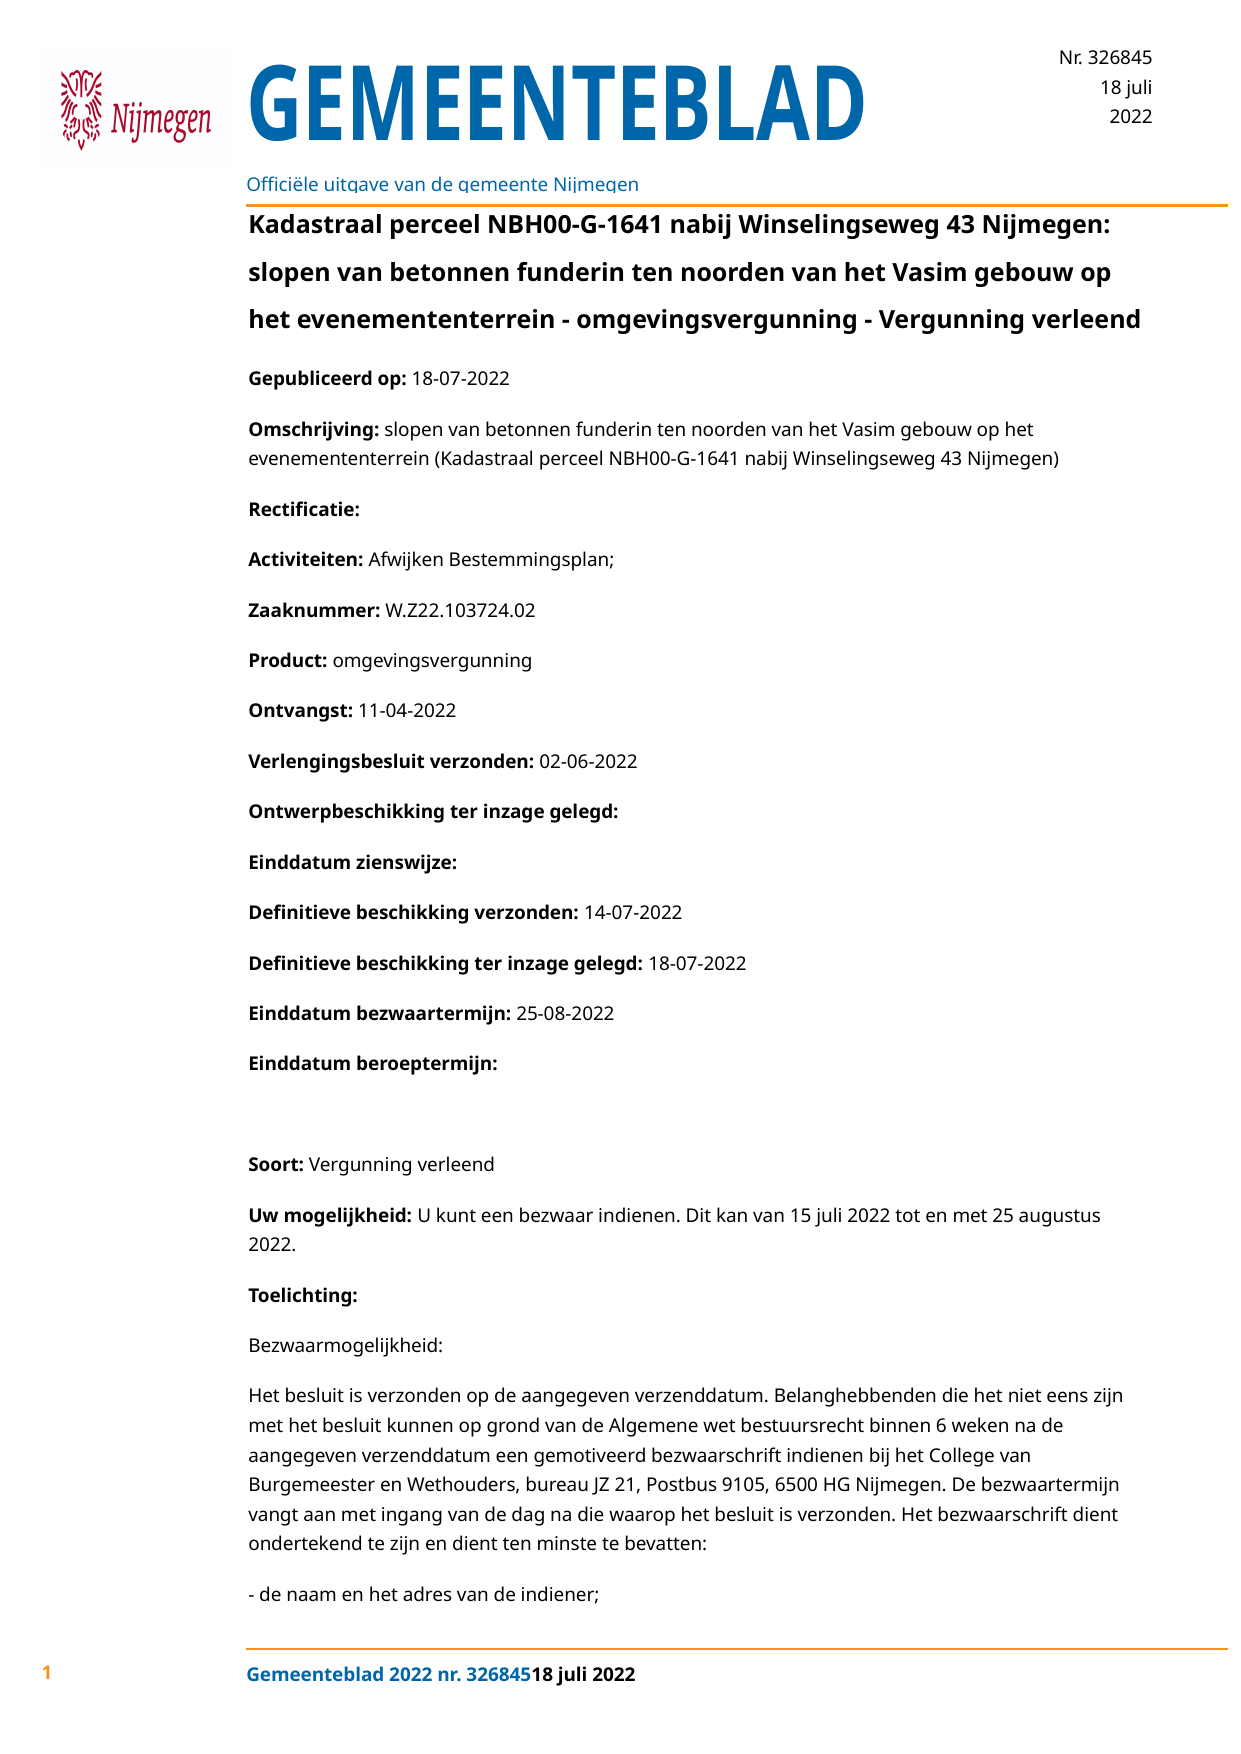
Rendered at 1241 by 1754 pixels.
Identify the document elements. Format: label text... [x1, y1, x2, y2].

text Definitieve beschikking verzonden: 14-07-2022 [248, 899, 1152, 925]
text - de naam en het adres van de indiener; [248, 1581, 1152, 1607]
text Ontvangst: 11-04-2022 [248, 698, 1152, 723]
text Gepubliceerd op: 18-07-2022 [248, 366, 1152, 391]
picture [41, 47, 231, 172]
text Einddatum beroeptermijn: [248, 1051, 1152, 1076]
text Toelichting: [248, 1282, 1152, 1307]
text Uw mogelijkheid: U kunt een bezwaar indienen. Dit kan van 15 juli 2022 tot en met 25 augustus 2022. [248, 1202, 1152, 1257]
text Ontwerpbeschikking ter inzage gelegd: [248, 798, 1152, 824]
text Rectificatie: [248, 496, 1152, 522]
text Einddatum zienswijze: [248, 849, 1152, 874]
text Verlengingsbesluit verzonden: 02-06-2022 [248, 748, 1152, 774]
text Omschrijving: slopen van betonnen funderin ten noorden van het Vasim gebouw op het evenemententerrein (Kadastraal perceel NBH00-G-1641 nabij Winselingseweg 43 Nijmegen) [248, 416, 1152, 471]
text Soort: Vergunning verleend [248, 1151, 1152, 1177]
text Bezwaarmogelijkheid: [248, 1332, 1152, 1358]
text Einddatum bezwaartermijn: 25-08-2022 [248, 1000, 1152, 1026]
text Product: omgevingsvergunning [248, 647, 1152, 673]
text Kadastraal perceel NBH00-G-1641 nabij Winselingseweg 43 Nijmegen: slopen van betonnen funderin ten noorden van het Vasim gebouw op het evenemententerrein - omgevingsvergunning - Vergunning verleend [248, 207, 1152, 336]
text Activiteiten: Afwijken Bestemmingsplan; [248, 546, 1152, 572]
text Definitieve beschikking ter inzage gelegd: 18-07-2022 [248, 950, 1152, 975]
text Het besluit is verzonden op de aangegeven verzenddatum. Belanghebbenden die het niet eens zijn met het besluit kunnen op grond van de Algemene wet bestuursrecht binnen 6 weken na de aangegeven verzenddatum een gemotiveerd bezwaarschrift indienen bij het College van Burgemeester en Wethouders, bureau JZ 21, Postbus 9105, 6500 HG Nijmegen. De bezwaartermijn vangt aan met ingang van de dag na die waarop het besluit is verzonden. Het bezwaarschrift dient ondertekend te zijn en dient ten minste te bevatten: [248, 1383, 1152, 1556]
text Zaaknummer: W.Z22.103724.02 [248, 597, 1152, 622]
